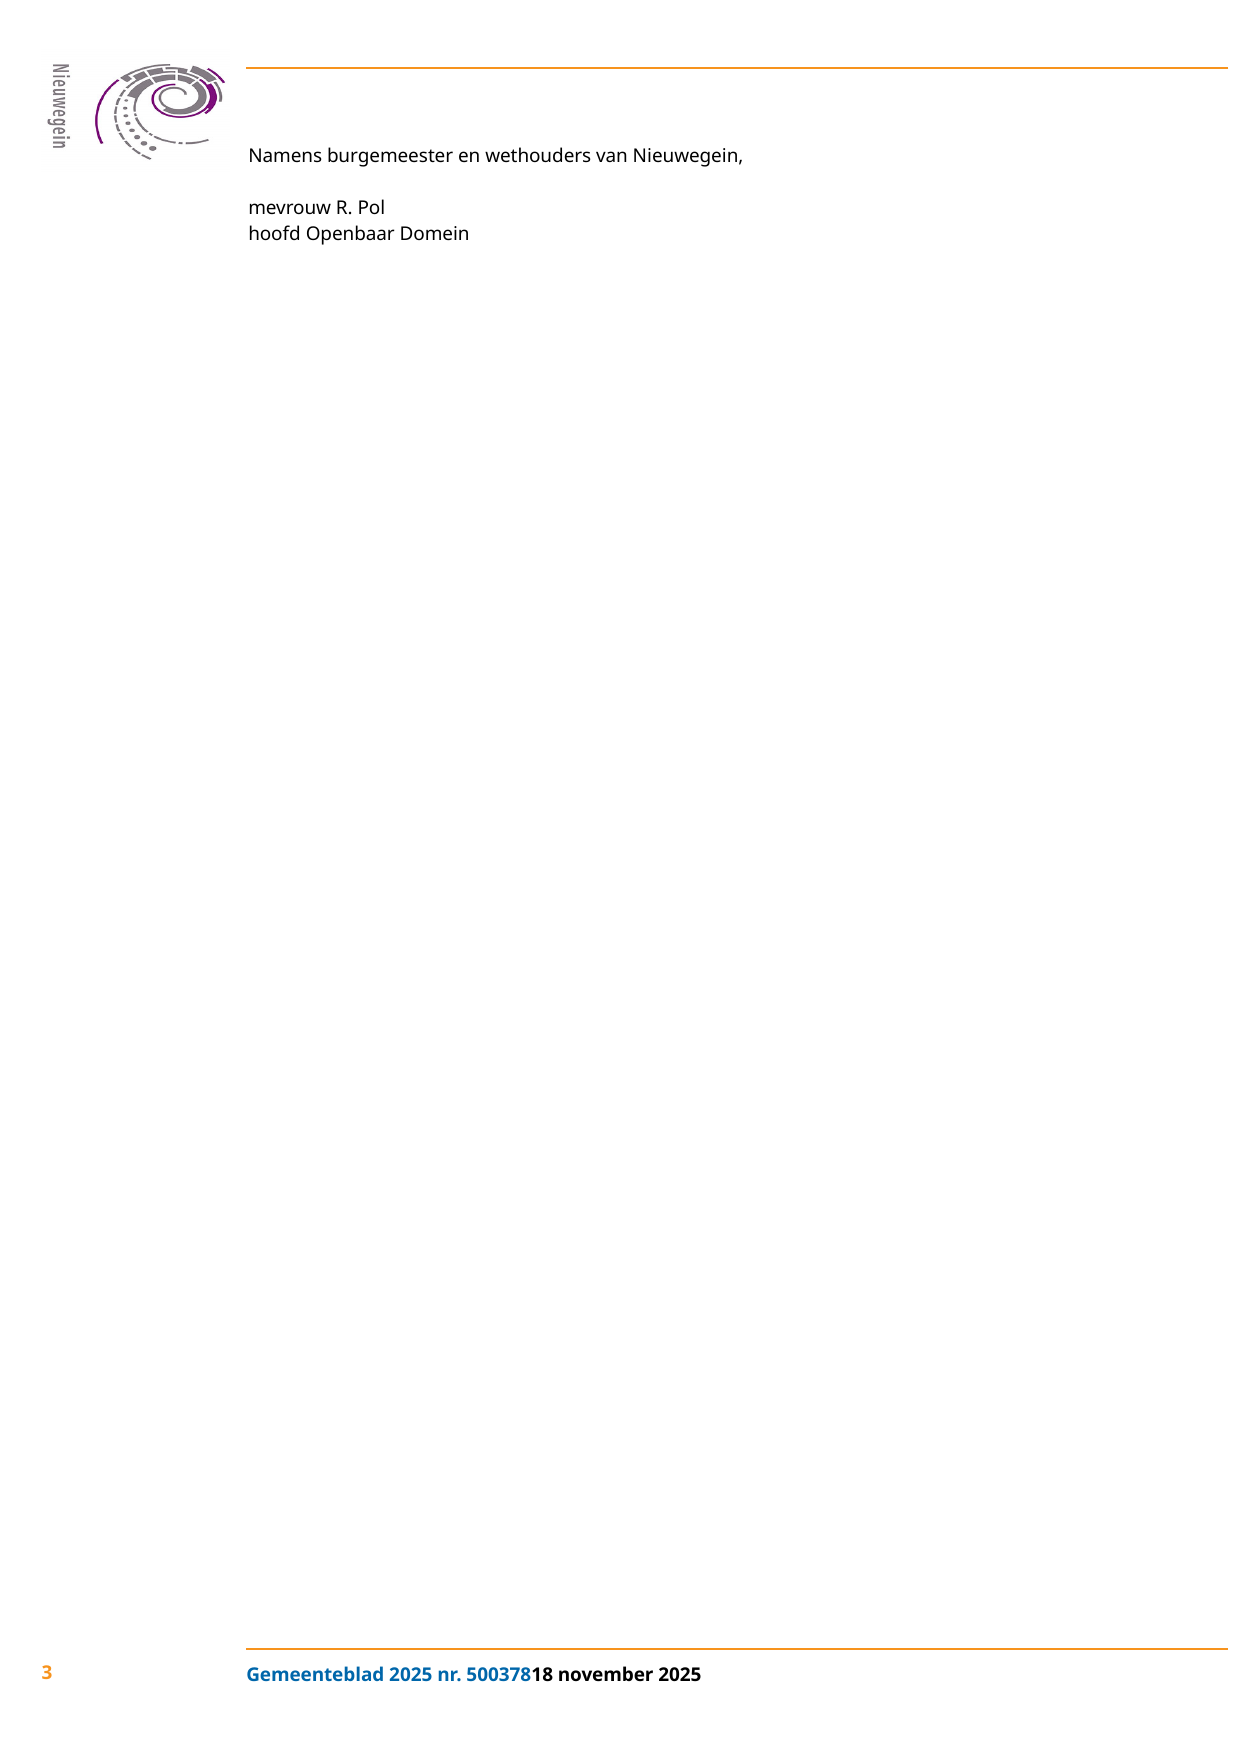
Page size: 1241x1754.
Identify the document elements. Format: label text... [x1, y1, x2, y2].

text hoofd Openbaar Domein [248, 220, 1152, 246]
picture [41, 47, 231, 172]
text Namens burgemeester en wethouders van Nieuwegein, [248, 143, 1152, 168]
text mevrouw R. Pol [248, 194, 1152, 220]
